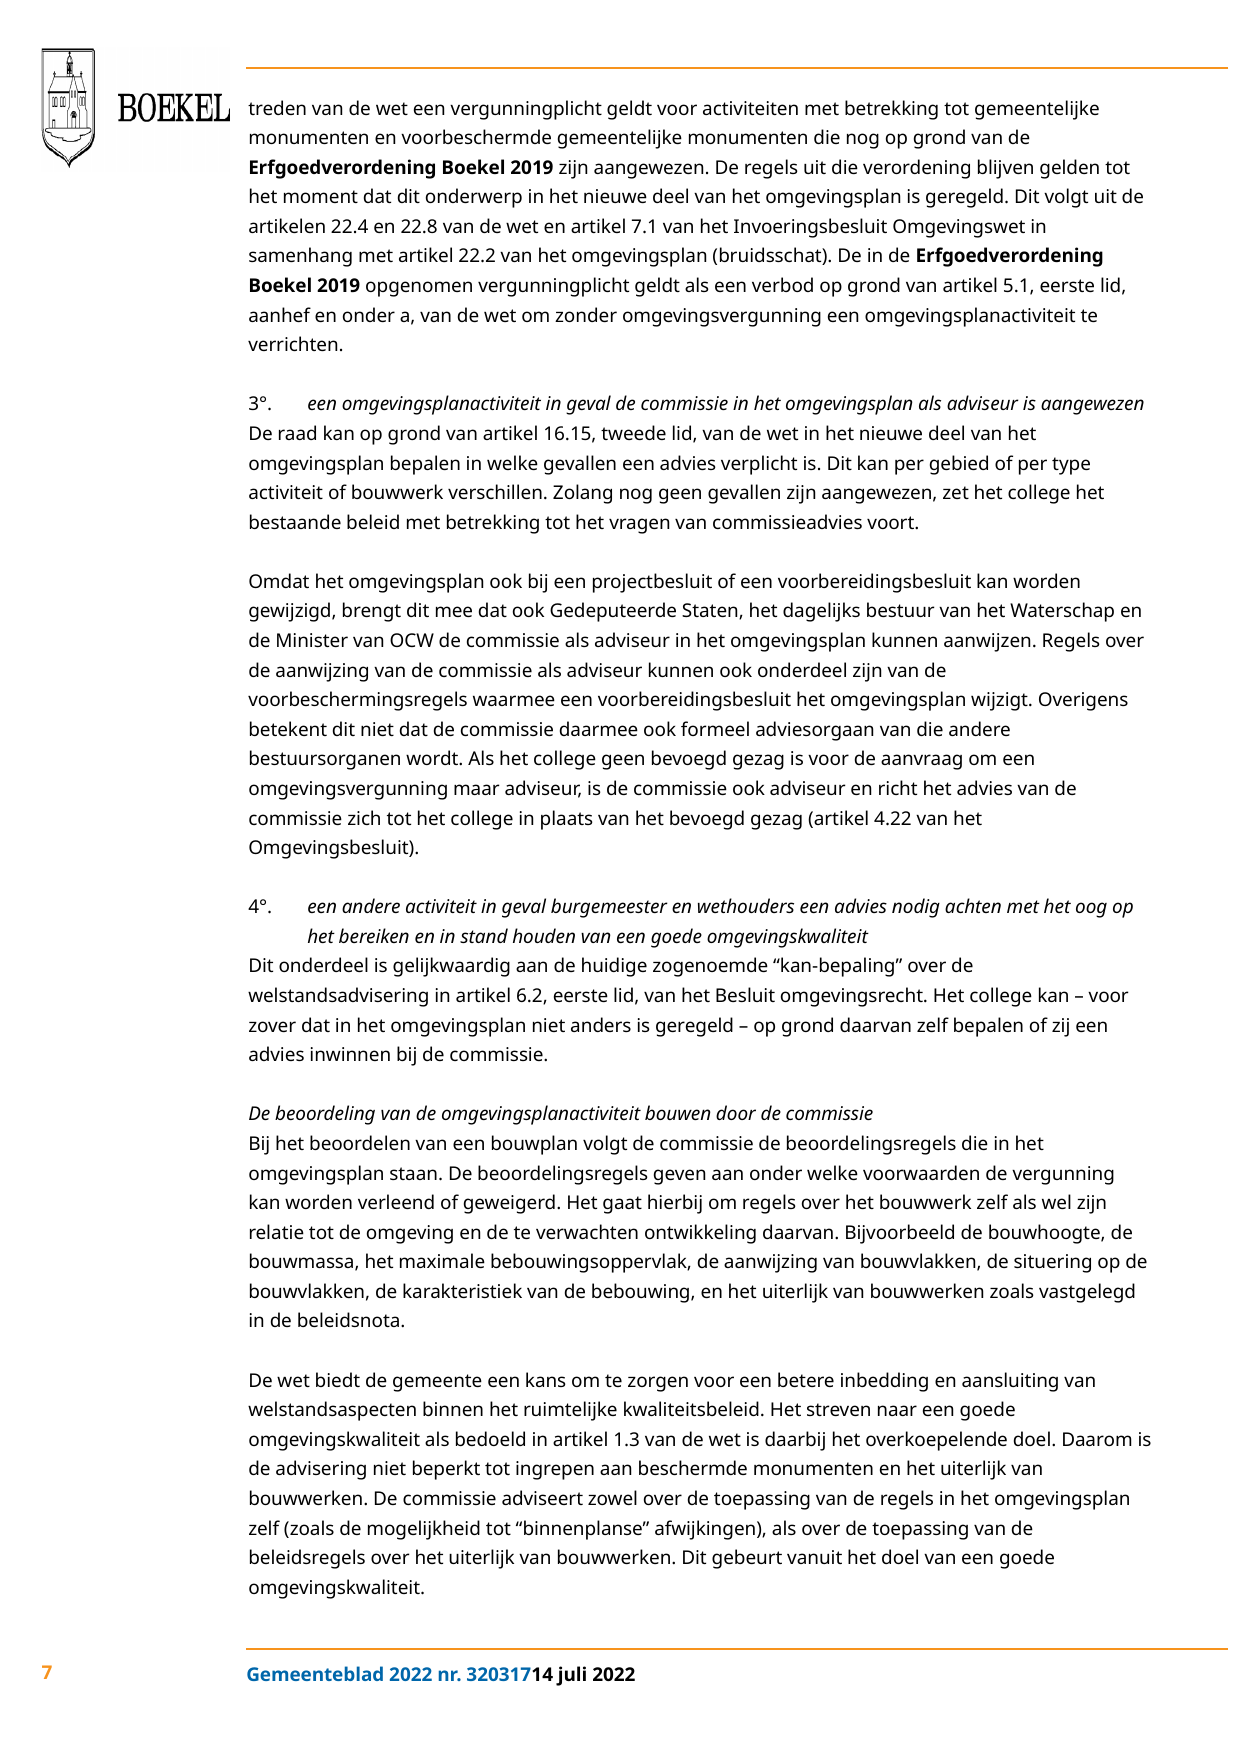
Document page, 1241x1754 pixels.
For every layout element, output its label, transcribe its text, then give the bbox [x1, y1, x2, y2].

text treden van de wet een vergunningplicht geldt voor activiteiten met betrekking tot gemeentelijke monumenten en voorbeschermde gemeentelijke monumenten die nog op grond van de Erfgoedverordening Boekel 2019 zijn aangewezen. De regels uit die verordening blijven gelden tot het moment dat dit onderwerp in het nieuwe deel van het omgevingsplan is geregeld. Dit volgt uit de artikelen 22.4 en 22.8 van de wet en artikel 7.1 van het Invoeringsbesluit Omgevingswet in samenhang met artikel 22.2 van het omgevingsplan (bruidsschat). De in de Erfgoedverordening Boekel 2019 opgenomen vergunningplicht geldt als een verbod op grond van artikel 5.1, eerste lid, aanhef en onder a, van de wet om zonder omgevingsvergunning een omgevingsplanactiviteit te verrichten. [248, 95, 1152, 357]
text De wet biedt de gemeente een kans om te zorgen voor een betere inbedding en aansluiting van welstandsaspecten binnen het ruimtelijke kwaliteitsbeleid. Het streven naar een goede omgevingskwaliteit als bedoeld in artikel 1.3 van de wet is daarbij het overkoepelende doel. Daarom is de advisering niet beperkt tot ingrepen aan beschermde monumenten en het uiterlijk van bouwwerken. De commissie adviseert zowel over de toepassing van de regels in het omgevingsplan zelf (zoals de mogelijkheid tot “binnenplanse” afwijkingen), als over de toepassing van de beleidsregels over het uiterlijk van bouwwerken. Dit gebeurt vanuit het doel van een goede omgevingskwaliteit. [248, 1367, 1152, 1600]
list een omgevingsplanactiviteit in geval de commissie in het omgevingsplan als adviseur is aangewezen [248, 391, 1152, 416]
text Dit onderdeel is gelijkwaardig aan de huidige zogenoemde “kan-bepaling” over de welstandsadvisering in artikel 6.2, eerste lid, van het Besluit omgevingsrecht. Het college kan – voor zover dat in het omgevingsplan niet anders is geregeld – op grond daarvan zelf bepalen of zij een advies inwinnen bij de commissie. [248, 953, 1152, 1067]
picture [41, 47, 231, 172]
text Omdat het omgevingsplan ook bij een projectbesluit of een voorbereidingsbesluit kan worden gewijzigd, brengt dit mee dat ook Gedeputeerde Staten, het dagelijks bestuur van het Waterschap en de Minister van OCW de commissie als adviseur in het omgevingsplan kunnen aanwijzen. Regels over de aanwijzing van de commissie als adviseur kunnen ook onderdeel zijn van de voorbeschermingsregels waarmee een voorbereidingsbesluit het omgevingsplan wijzigt. Overigens betekent dit niet dat de commissie daarmee ook formeel adviesorgaan van die andere bestuursorganen wordt. Als het college geen bevoegd gezag is voor de aanvraag om een omgevingsvergunning maar adviseur, is de commissie ook adviseur en richt het advies van de commissie zich tot het college in plaats van het bevoegd gezag (artikel 4.22 van het Omgevingsbesluit). [248, 568, 1152, 860]
text Bij het beoordelen van een bouwplan volgt de commissie de beoordelingsregels die in het omgevingsplan staan. De beoordelingsregels geven aan onder welke voorwaarden de vergunning kan worden verleend of geweigerd. Het gaat hierbij om regels over het bouwwerk zelf als wel zijn relatie tot de omgeving en de te verwachten ontwikkeling daarvan. Bijvoorbeeld de bouwhoogte, de bouwmassa, het maximale bebouwingsoppervlak, de aanwijzing van bouwvlakken, de situering op de bouwvlakken, de karakteristiek van de bebouwing, en het uiterlijk van bouwwerken zoals vastgelegd in de beleidsnota. [248, 1130, 1152, 1333]
list een andere activiteit in geval burgemeester en wethouders een advies nodig achten met het oog op het bereiken en in stand houden van een goede omgevingskwaliteit [248, 893, 1152, 949]
text De beoordeling van de omgevingsplanactiviteit bouwen door de commissie [248, 1101, 1152, 1126]
text De raad kan op grond van artikel 16.15, tweede lid, van de wet in het nieuwe deel van het omgevingsplan bepalen in welke gevallen een advies verplicht is. Dit kan per gebied of per type activiteit of bouwwerk verschillen. Zolang nog geen gevallen zijn aangewezen, zet het college het bestaande beleid met betrekking tot het vragen van commissieadvies voort. [248, 420, 1152, 535]
